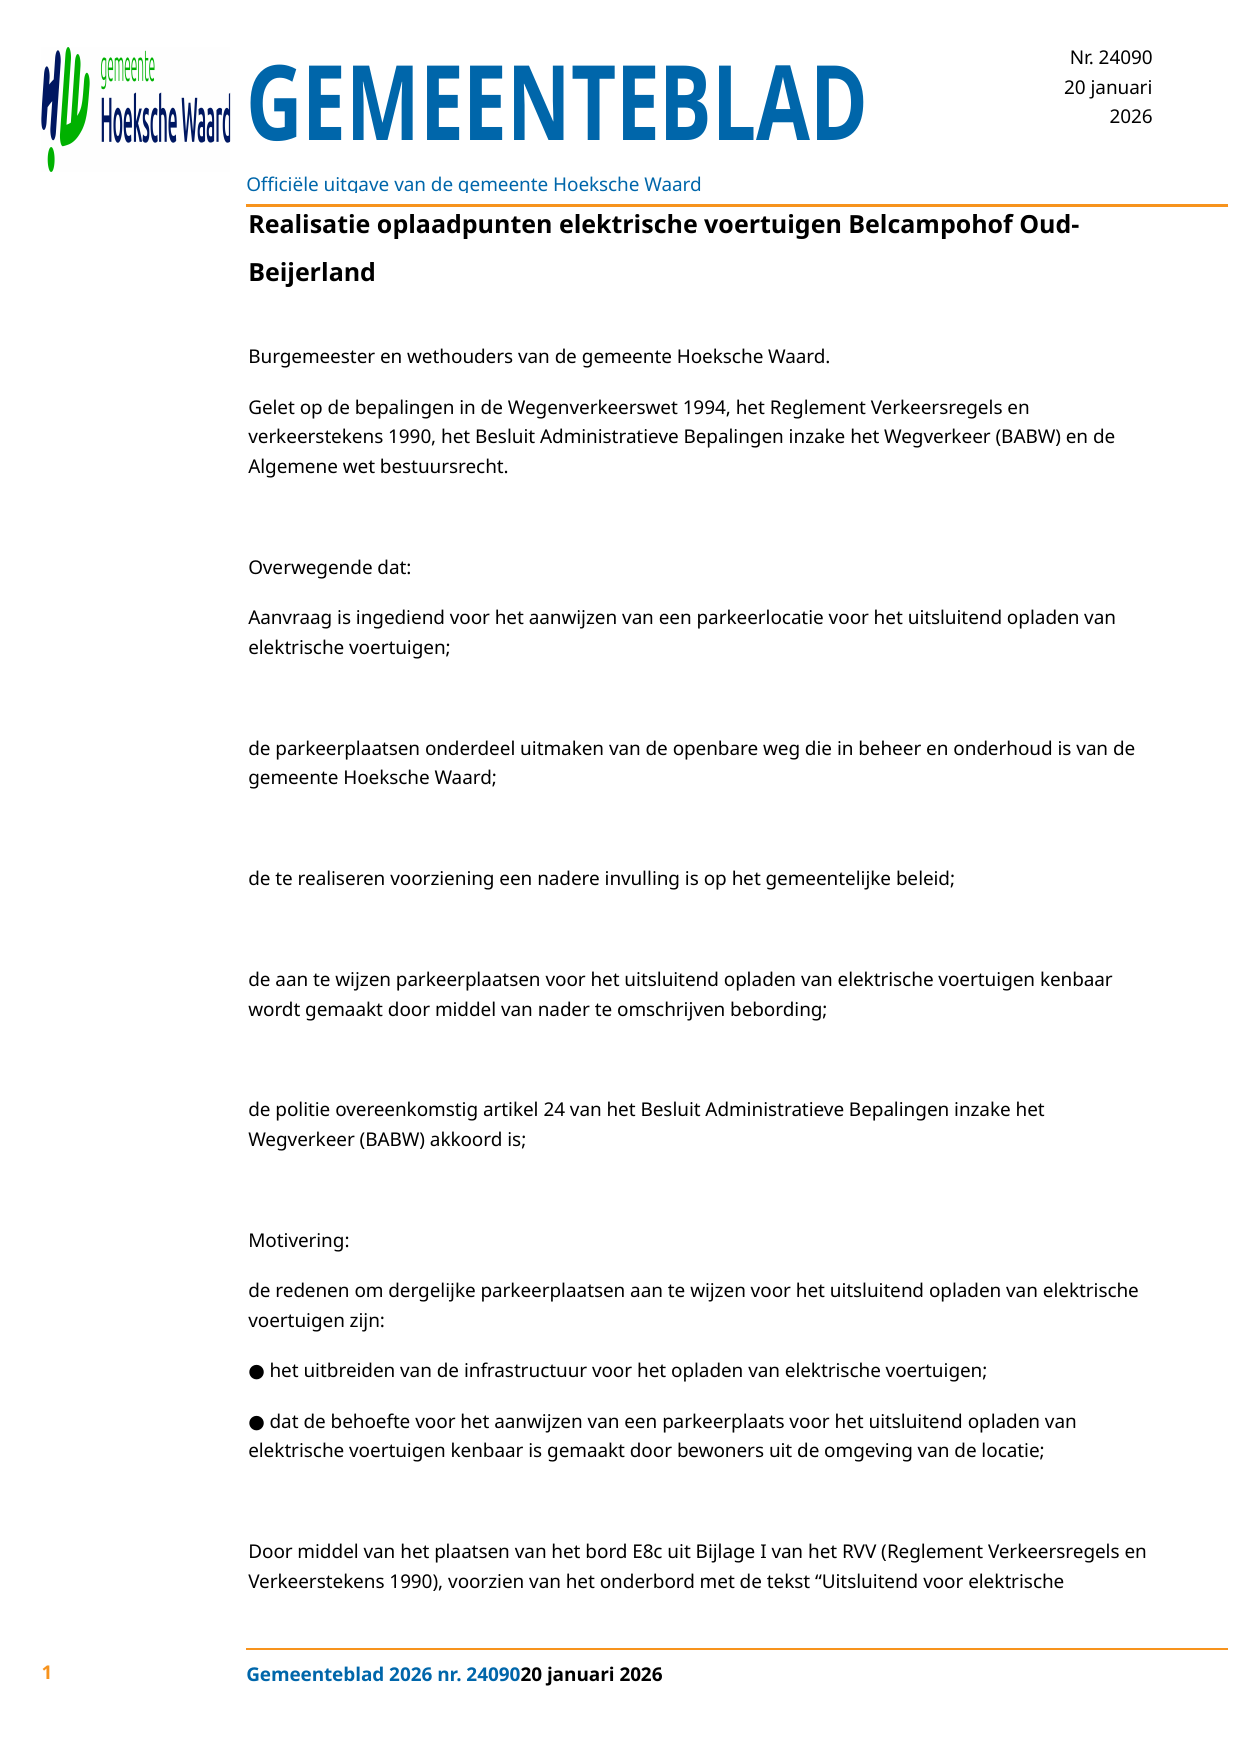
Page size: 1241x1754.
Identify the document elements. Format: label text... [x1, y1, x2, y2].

text ● het uitbreiden van de infrastructuur voor het opladen van elektrische voertuigen; [248, 1357, 1152, 1383]
text Motivering: [248, 1227, 1152, 1253]
text de politie overeenkomstig artikel 24 van het Besluit Administratieve Bepalingen inzake het Wegverkeer (BABW) akkoord is; [248, 1097, 1152, 1152]
text de te realiseren voorziening een nadere invulling is op het gemeentelijke beleid; [248, 865, 1152, 891]
text de redenen om dergelijke parkeerplaatsen aan te wijzen voor het uitsluitend opladen van elektrische voertuigen zijn: [248, 1277, 1152, 1333]
text de aan te wijzen parkeerplaatsen voor het uitsluitend opladen van elektrische voertuigen kenbaar wordt gemaakt door middel van nader te omschrijven bebording; [248, 966, 1152, 1021]
text de parkeerplaatsen onderdeel uitmaken van de openbare weg die in beheer en onderhoud is van de gemeente Hoeksche Waard; [248, 735, 1152, 790]
text Burgemeester en wethouders van de gemeente Hoeksche Waard. [248, 344, 1152, 369]
text Door middel van het plaatsen van het bord E8c uit Bijlage I van het RVV (Reglement Verkeersregels en Verkeerstekens 1990), voorzien van het onderbord met de tekst “Uitsluitend voor elektrische [248, 1538, 1152, 1593]
text Gelet op de bepalingen in de Wegenverkeerswet 1994, het Reglement Verkeersregels en verkeerstekens 1990, het Besluit Administratieve Bepalingen inzake het Wegverkeer (BABW) en de Algemene wet bestuursrecht. [248, 394, 1152, 479]
text Realisatie oplaadpunten elektrische voertuigen Belcampohof Oud-Beijerland [248, 207, 1152, 288]
picture [41, 47, 231, 172]
text Overwegende dat: [248, 554, 1152, 580]
text ● dat de behoefte voor het aanwijzen van een parkeerplaats voor het uitsluitend opladen van elektrische voertuigen kenbaar is gemaakt door bewoners uit de omgeving van de locatie; [248, 1408, 1152, 1463]
text Aanvraag is ingediend voor het aanwijzen van een parkeerlocatie voor het uitsluitend opladen van elektrische voertuigen; [248, 604, 1152, 660]
